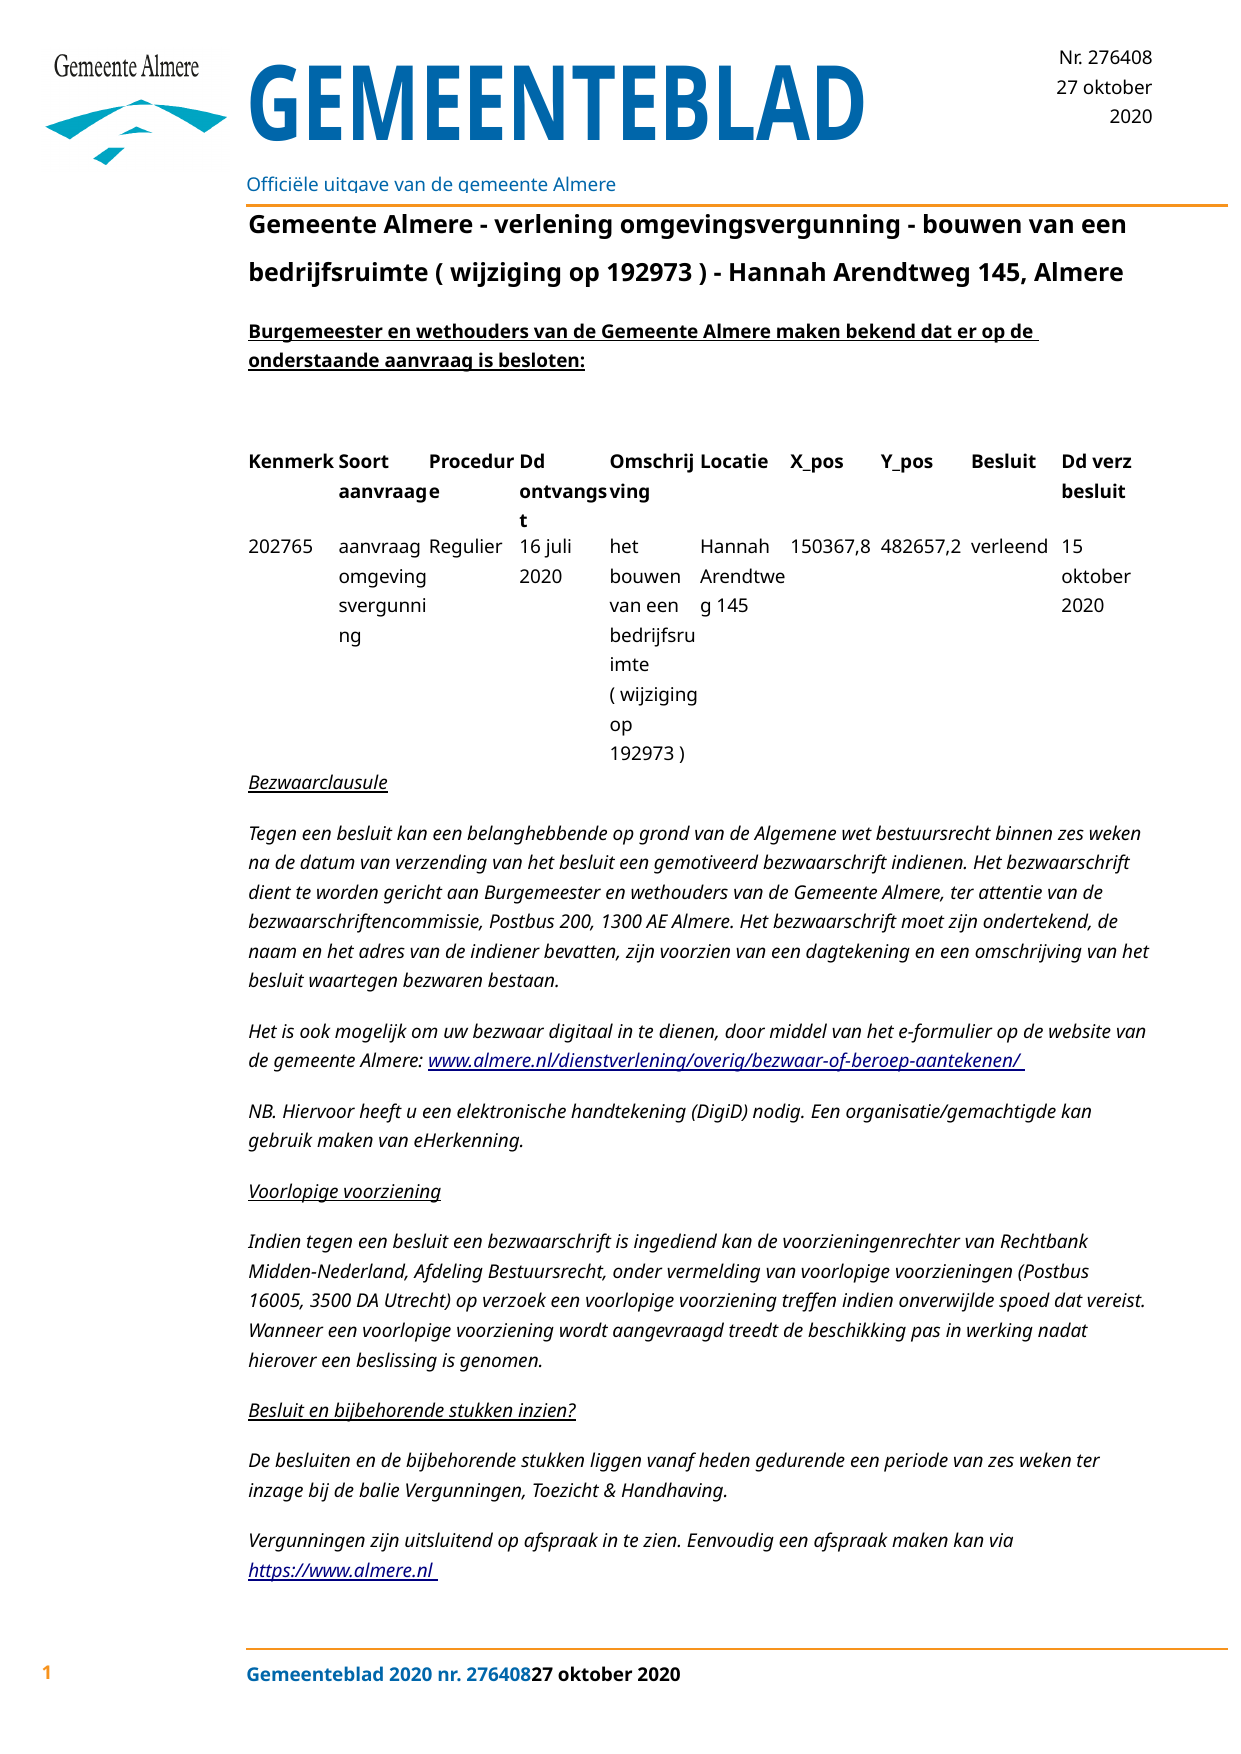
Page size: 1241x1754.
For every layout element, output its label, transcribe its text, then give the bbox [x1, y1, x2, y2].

text Vergunningen zijn uitsluitend op afspraak in te zien. Eenvoudig een afspraak maken kan via https://www.almere.nl [248, 1528, 1152, 1583]
table_header Besluit [971, 449, 1061, 533]
table_header X_pos [790, 449, 881, 533]
text Indien tegen een besluit een bezwaarschrift is ingediend kan de voorzieningenrechter van Rechtbank Midden-Nederland, Afdeling Bestuursrecht, onder vermelding van voorlopige voorzieningen (Postbus 16005, 3500 DA Utrecht) op verzoek een voorlopige voorziening treffen indien onverwijlde spoed dat vereist. Wanneer een voorlopige voorziening wordt aangevraagd treedt de beschikking pas in werking nadat hierover een beslissing is genomen. [248, 1228, 1152, 1373]
table_cell verleend [971, 533, 1061, 766]
table_header Y_pos [881, 449, 971, 533]
table_cell aanvraag omgevingsvergunning [338, 533, 429, 766]
table_header Soort aanvraag [338, 449, 429, 533]
text De besluiten en de bijbehorende stukken liggen vanaf heden gedurende een periode van zes weken ter inzage bij de balie Vergunningen, Toezicht & Handhaving. [248, 1448, 1152, 1503]
table_header Dd ontvangst [519, 449, 609, 533]
table_cell Hannah Arendtweg 145 [700, 533, 790, 766]
text Bezwaarclausule [248, 769, 1152, 795]
text Gemeente Almere - verlening omgevingsvergunning - bouwen van een bedrijfsruimte ( wijziging op 192973 ) - Hannah Arendtweg 145, Almere [248, 207, 1152, 288]
table_header Procedure [429, 449, 519, 533]
table_cell het bouwen van een bedrijfsruimte ( wijziging op 192973 ) [609, 533, 700, 766]
table_header Locatie [700, 449, 790, 533]
table_cell 482657,2 [881, 533, 971, 766]
table_header Dd verz besluit [1061, 449, 1152, 533]
text NB. Hiervoor heeft u een elektronische handtekening (DigiD) nodig. Een organisatie/gemachtigde kan gebruik maken van eHerkenning. [248, 1098, 1152, 1153]
table_header Kenmerk [248, 449, 338, 533]
picture [41, 47, 231, 172]
table_cell 202765 [248, 533, 338, 766]
text Het is ook mogelijk om uw bezwaar digitaal in te dienen, door middel van het e-formulier op de website van de gemeente Almere: www.almere.nl/dienstverlening/overig/bezwaar-of-beroep-aantekenen/ [248, 1018, 1152, 1073]
text Burgemeester en wethouders van de Gemeente Almere maken bekend dat er op de onderstaande aanvraag is besloten: [248, 318, 1152, 373]
text Voorlopige voorziening [248, 1178, 1152, 1204]
text Besluit en bijbehorende stukken inzien? [248, 1397, 1152, 1423]
table_header Omschrijving [609, 449, 700, 533]
table_cell 150367,8 [790, 533, 881, 766]
table_cell 16 juli 2020 [519, 533, 609, 766]
table_cell Regulier [429, 533, 519, 766]
table_cell 15 oktober 2020 [1061, 533, 1152, 766]
text Tegen een besluit kan een belanghebbende op grond van de Algemene wet bestuursrecht binnen zes weken na de datum van verzending van het besluit een gemotiveerd bezwaarschrift indienen. Het bezwaarschrift dient te worden gericht aan Burgemeester en wethouders van de Gemeente Almere, ter attentie van de bezwaarschriftencommissie, Postbus 200, 1300 AE Almere. Het bezwaarschrift moet zijn ondertekend, de naam en het adres van de indiener bevatten, zijn voorzien van een dagtekening en een omschrijving van het besluit waartegen bezwaren bestaan. [248, 820, 1152, 993]
